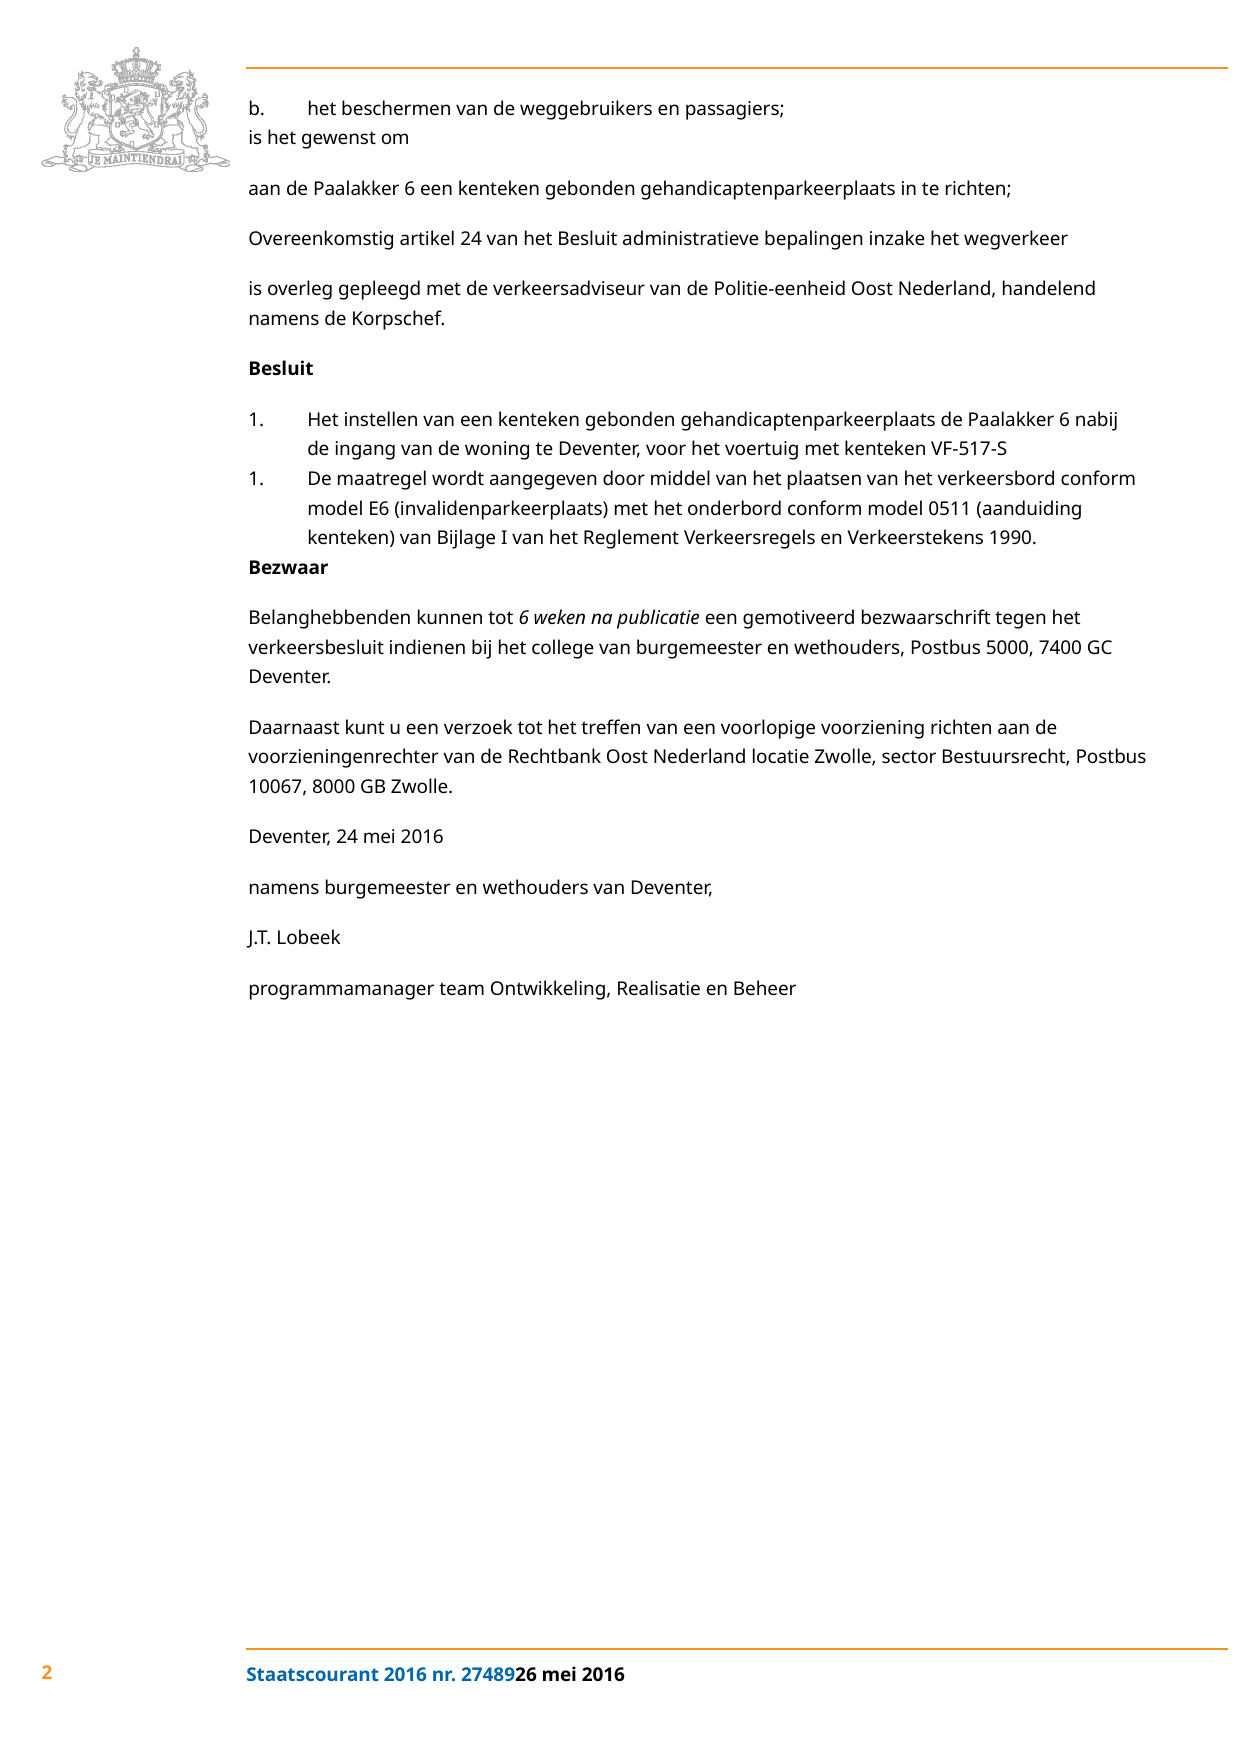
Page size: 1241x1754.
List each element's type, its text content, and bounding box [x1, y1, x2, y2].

text Belanghebbenden kunnen tot 6 weken na publicatie een gemotiveerd bezwaarschrift tegen het verkeersbesluit indienen bij het college van burgemeester en wethouders, Postbus 5000, 7400 GC Deventer. [248, 604, 1152, 689]
list de ingang van de woning te Deventer, voor het voertuig met kenteken VF-517-S [248, 436, 1152, 461]
text programmamanager team Ontwikkeling, Realisatie en Beheer [248, 975, 1152, 1001]
list Het instellen van een kenteken gebonden gehandicaptenparkeerplaats de Paalakker 6 nabij [248, 406, 1152, 432]
text Besluit [248, 356, 1152, 381]
text Deventer, 24 mei 2016 [248, 823, 1152, 849]
text aan de Paalakker 6 een kenteken gebonden gehandicaptenparkeerplaats in te richten; [248, 175, 1152, 201]
text Daarnaast kunt u een verzoek tot het treffen van een voorlopige voorziening richten aan de voorzieningenrechter van de Rechtbank Oost Nederland locatie Zwolle, sector Bestuursrecht, Postbus 10067, 8000 GB Zwolle. [248, 714, 1152, 799]
list De maatregel wordt aangegeven door middel van het plaatsen van het verkeersbord conform model E6 (invalidenparkeerplaats) met het onderbord conform model 0511 (aanduiding kenteken) van Bijlage I van het Reglement Verkeersregels en Verkeerstekens 1990. [248, 465, 1152, 550]
text Overeenkomstig artikel 24 van het Besluit administratieve bepalingen inzake het wegverkeer [248, 225, 1152, 251]
text namens burgemeester en wethouders van Deventer, [248, 874, 1152, 900]
text Bezwaar [248, 554, 1152, 580]
picture [41, 47, 231, 172]
text J.T. Lobeek [248, 924, 1152, 950]
list het beschermen van de weggebruikers en passagiers; [248, 95, 1152, 121]
text is overleg gepleegd met de verkeersadviseur van de Politie-eenheid Oost Nederland, handelend namens de Korpschef. [248, 276, 1152, 331]
text is het gewenst om [248, 124, 1152, 150]
